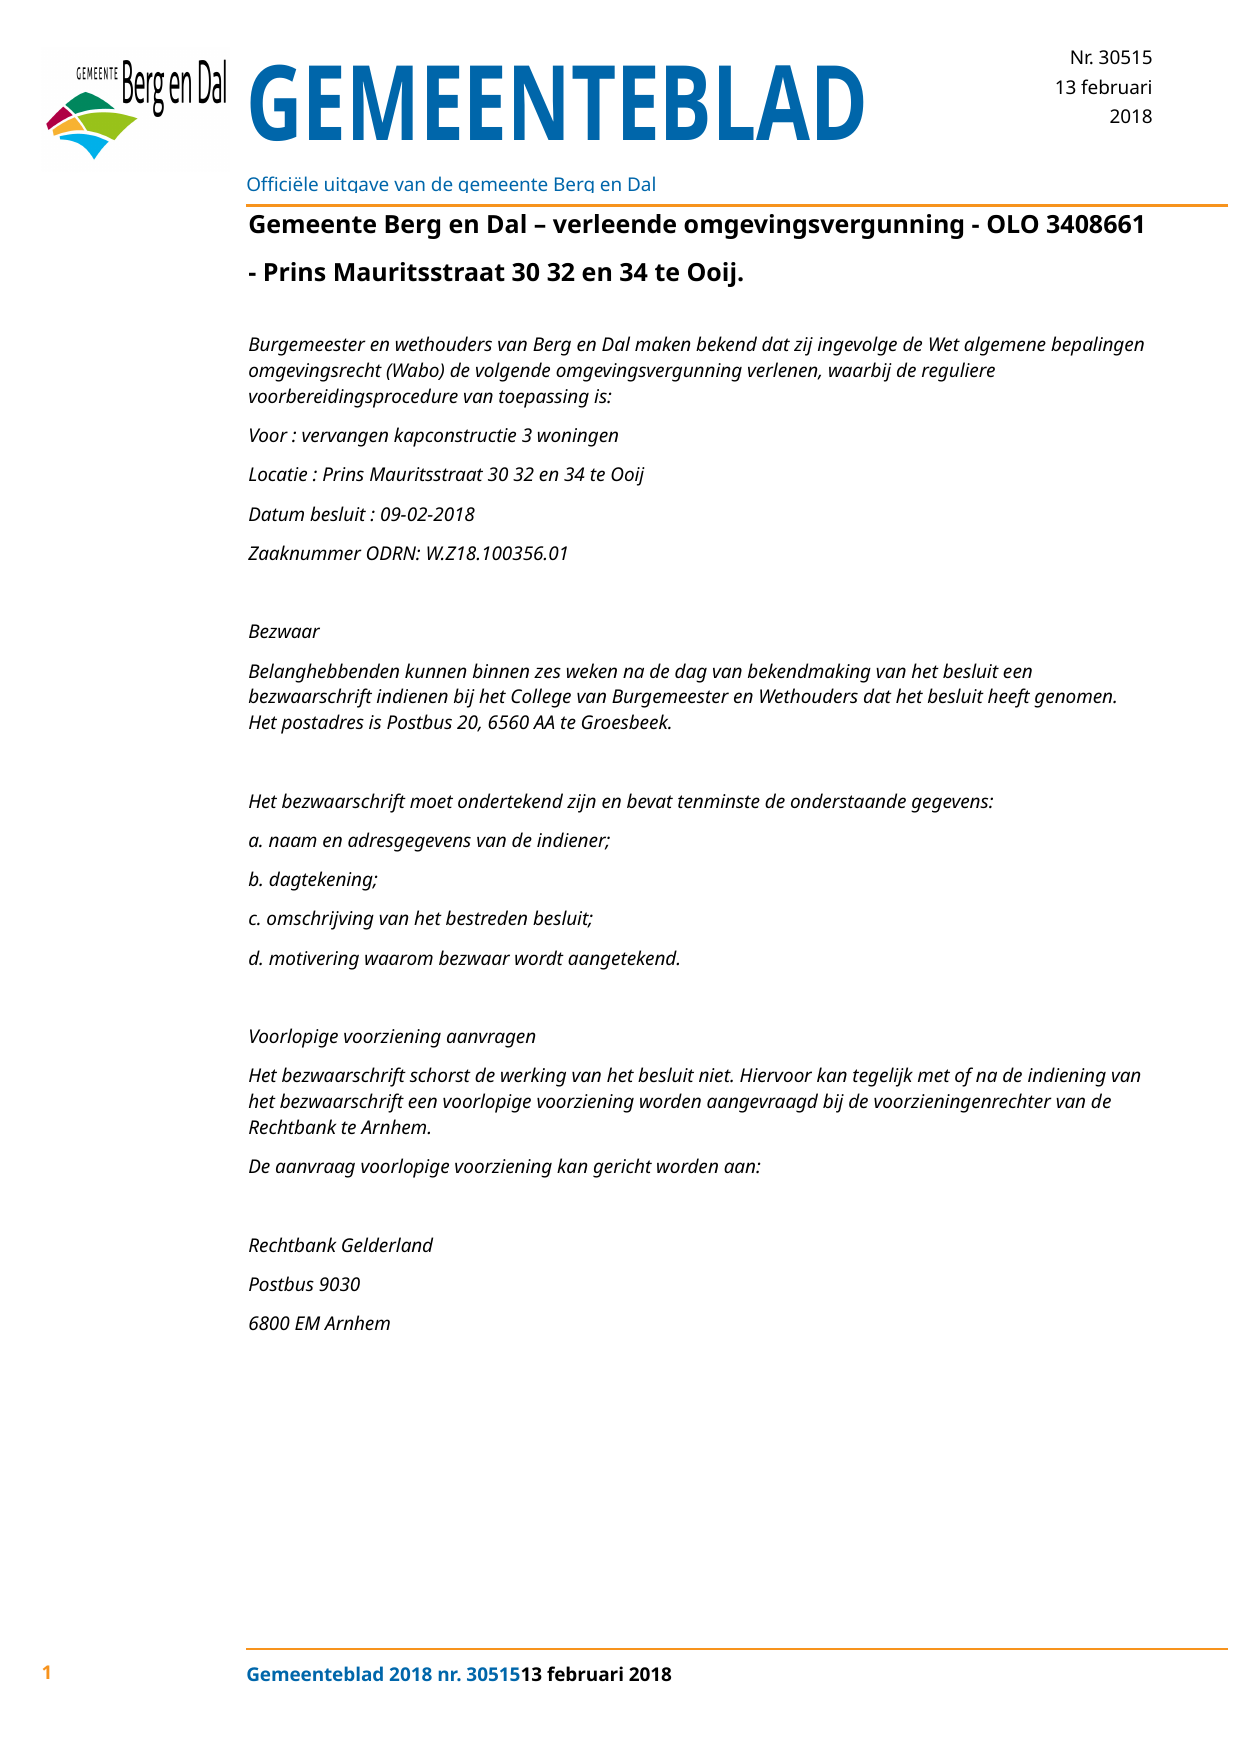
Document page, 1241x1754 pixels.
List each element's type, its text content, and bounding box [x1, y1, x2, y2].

text Bezwaar [248, 618, 1152, 644]
text Voor : vervangen kapconstructie 3 woningen [248, 422, 1152, 448]
text b. dagtekening; [248, 866, 1152, 892]
text 6800 EM Arnhem [248, 1311, 1152, 1336]
picture [41, 47, 231, 172]
text Gemeente Berg en Dal – verleende omgevingsvergunning - OLO 3408661 - Prins Mauritsstraat 30 32 en 34 te Ooij. [248, 207, 1152, 288]
text a. naam en adresgegevens van de indiener; [248, 827, 1152, 853]
text De aanvraag voorlopige voorziening kan gericht worden aan: [248, 1153, 1152, 1179]
text Rechtbank Gelderland [248, 1232, 1152, 1258]
text Voorlopige voorziening aanvragen [248, 1023, 1152, 1049]
text d. motivering waarom bezwaar wordt aangetekend. [248, 945, 1152, 971]
text Burgemeester en wethouders van Berg en Dal maken bekend dat zij ingevolge de Wet algemene bepalingen omgevingsrecht (Wabo) de volgende omgevingsvergunning verlenen, waarbij de reguliere voorbereidingsprocedure van toepassing is: [248, 331, 1152, 409]
text Datum besluit : 09-02-2018 [248, 501, 1152, 526]
text Locatie : Prins Mauritsstraat 30 32 en 34 te Ooij [248, 461, 1152, 487]
text Postbus 9030 [248, 1271, 1152, 1297]
text c. omschrijving van het bestreden besluit; [248, 906, 1152, 931]
text Zaaknummer ODRN: W.Z18.100356.01 [248, 540, 1152, 566]
text Het bezwaarschrift moet ondertekend zijn en bevat tenminste de onderstaande gegevens: [248, 788, 1152, 813]
text Het bezwaarschrift schorst de werking van het besluit niet. Hiervoor kan tegelijk met of na de indiening van het bezwaarschrift een voorlopige voorziening worden aangevraagd bij de voorzieningenrechter van de Rechtbank te Arnhem. [248, 1063, 1152, 1140]
text Belanghebbenden kunnen binnen zes weken na de dag van bekendmaking van het besluit een bezwaarschrift indienen bij het College van Burgemeester en Wethouders dat het besluit heeft genomen. Het postadres is Postbus 20, 6560 AA te Groesbeek. [248, 658, 1152, 735]
